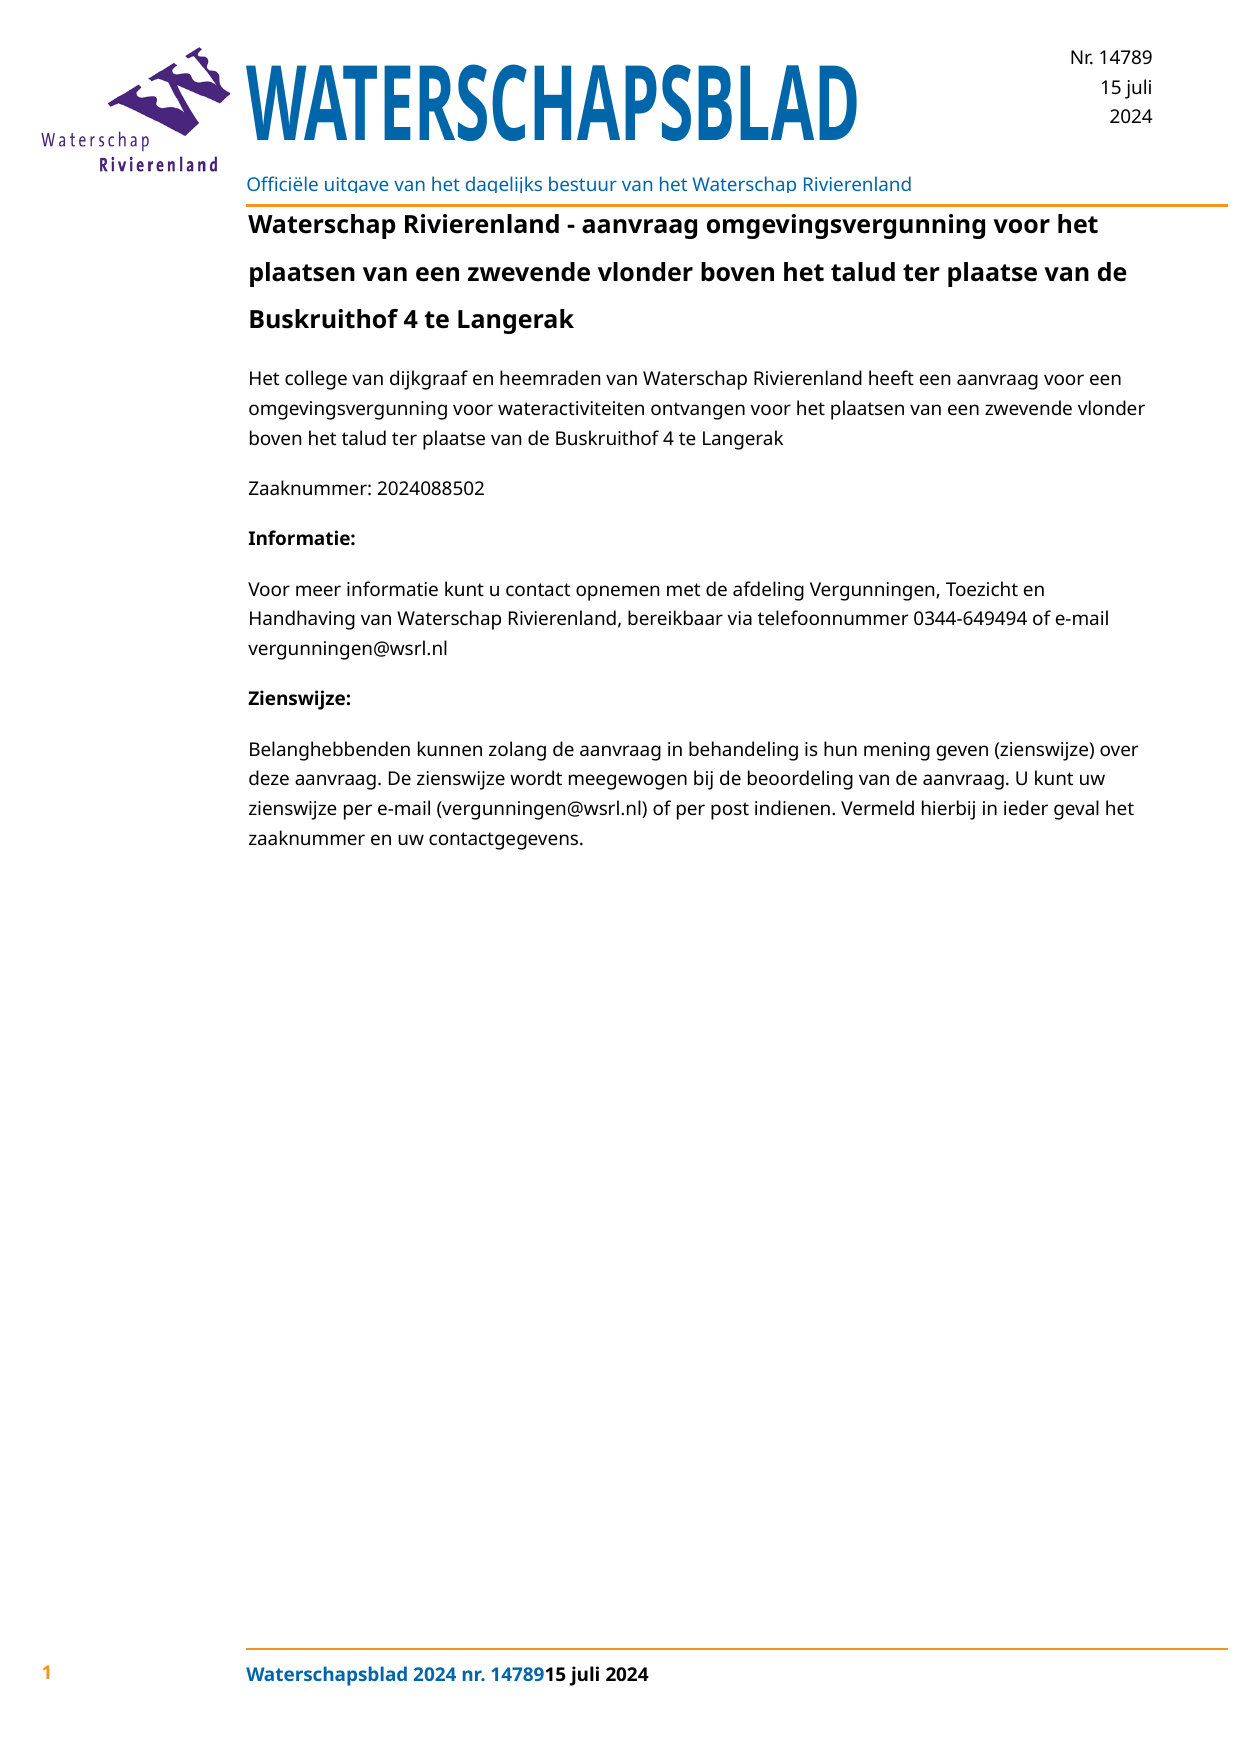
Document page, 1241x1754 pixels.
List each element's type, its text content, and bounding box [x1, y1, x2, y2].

text Waterschap Rivierenland - aanvraag omgevingsvergunning voor het plaatsen van een zwevende vlonder boven het talud ter plaatse van de Buskruithof 4 te Langerak [248, 207, 1152, 336]
text Informatie: [248, 526, 1152, 551]
text Zaaknummer: 2024088502 [248, 475, 1152, 501]
picture [41, 47, 231, 172]
text Voor meer informatie kunt u contact opnemen met de afdeling Vergunningen, Toezicht en Handhaving van Waterschap Rivierenland, bereikbaar via telefoonnummer 0344-649494 of e-mail vergunningen@wsrl.nl [248, 576, 1152, 661]
text Het college van dijkgraaf en heemraden van Waterschap Rivierenland heeft een aanvraag voor een omgevingsvergunning voor wateractiviteiten ontvangen voor het plaatsen van een zwevende vlonder boven het talud ter plaatse van de Buskruithof 4 te Langerak [248, 366, 1152, 450]
text Zienswijze: [248, 686, 1152, 711]
text Belanghebbenden kunnen zolang de aanvraag in behandeling is hun mening geven (zienswijze) over deze aanvraag. De zienswijze wordt meegewogen bij de beoordeling van de aanvraag. U kunt uw zienswijze per e-mail (vergunningen@wsrl.nl) of per post indienen. Vermeld hierbij in ieder geval het zaaknummer en uw contactgegevens. [248, 736, 1152, 850]
